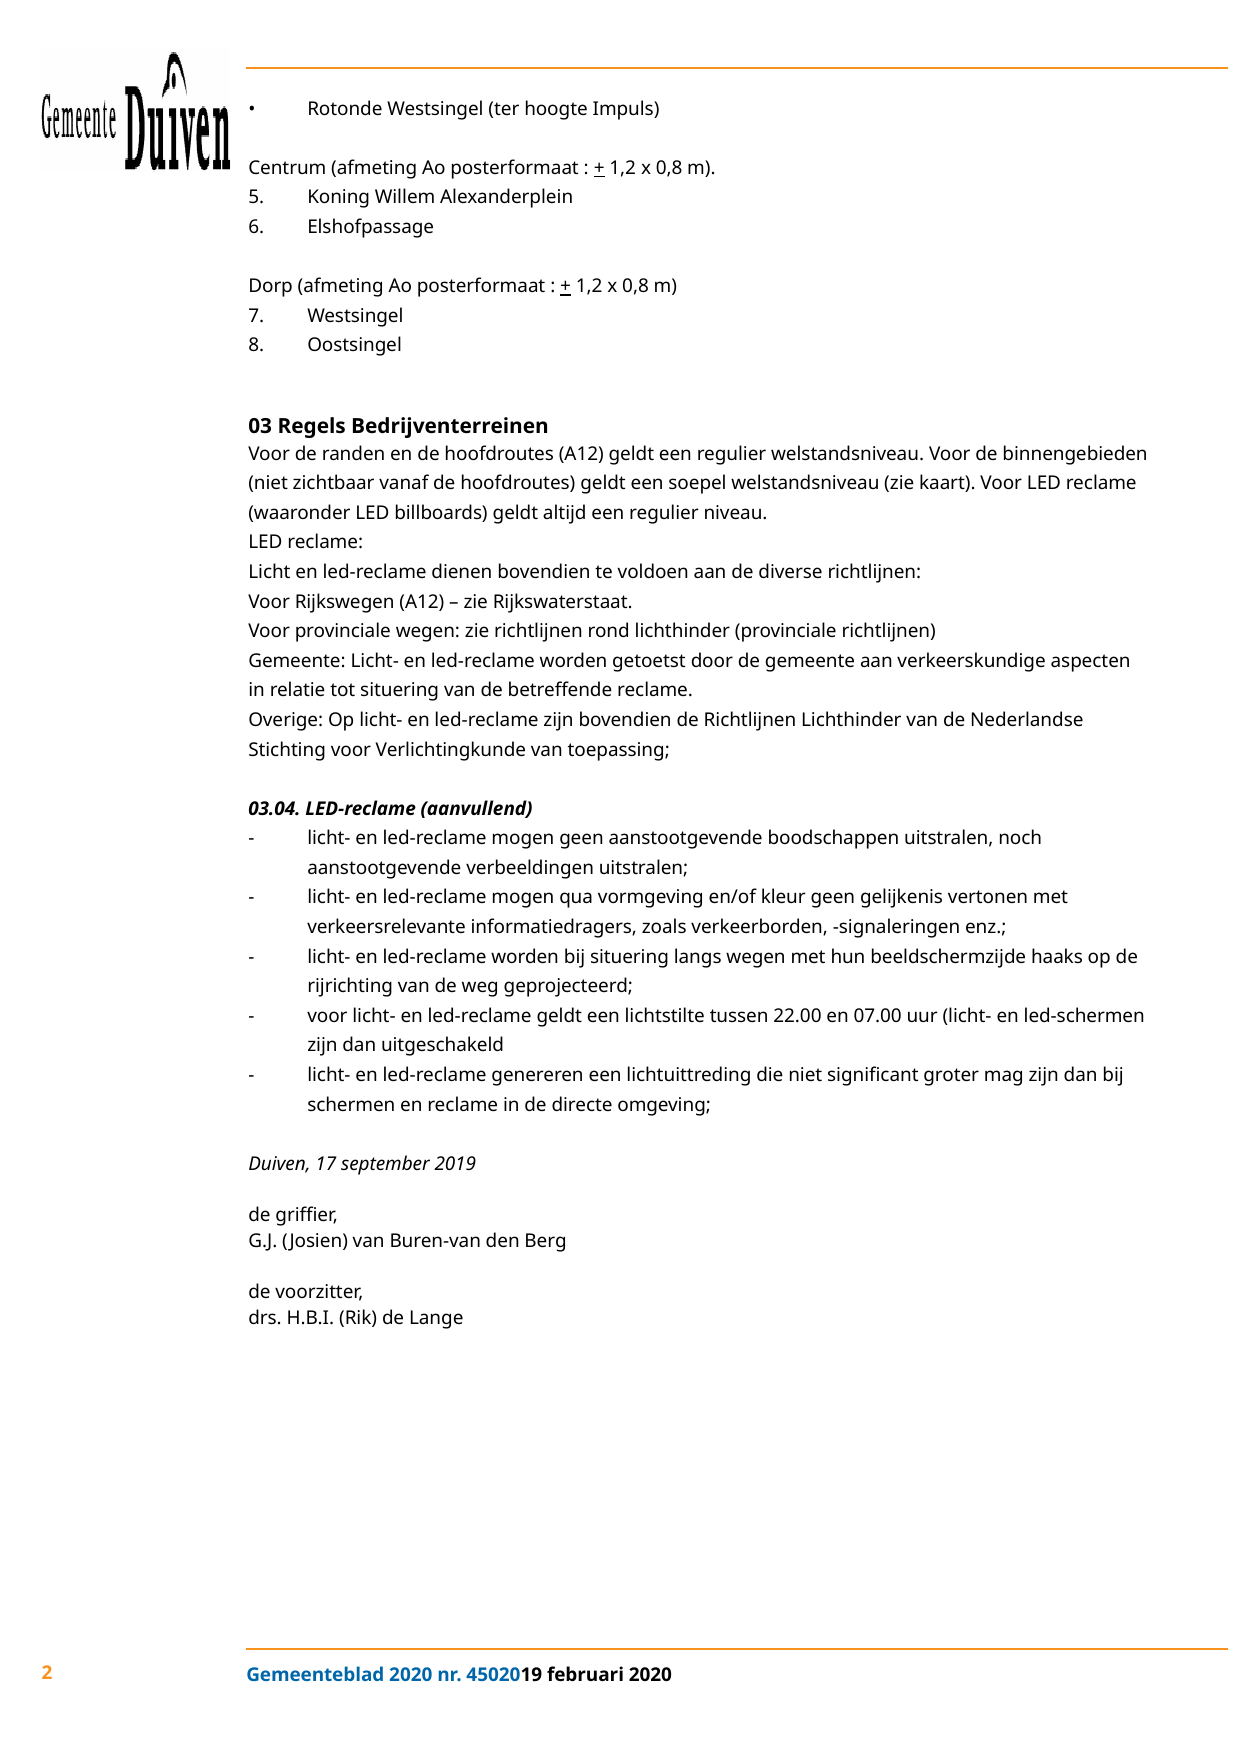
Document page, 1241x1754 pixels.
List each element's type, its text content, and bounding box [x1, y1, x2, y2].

text Licht en led-reclame dienen bovendien te voldoen aan de diverse richtlijnen: [248, 558, 1152, 584]
picture [41, 47, 231, 172]
text Overige: Op licht- en led-reclame zijn bovendien de Richtlijnen Lichthinder van de Nederlandse Stichting voor Verlichtingkunde van toepassing; [248, 706, 1152, 761]
list licht- en led-reclame mogen qua vormgeving en/of kleur geen gelijkenis vertonen met verkeersrelevante informatiedragers, zoals verkeerborden, -signaleringen enz.; [248, 884, 1152, 939]
list Koning Willem Alexanderplein [248, 183, 1152, 209]
list Oostsingel [248, 331, 1152, 357]
text 03.04. LED-reclame (aanvullend) [248, 795, 1152, 821]
text de griffier, [248, 1201, 1152, 1227]
text Dorp (afmeting Ao posterformaat : + 1,2 x 0,8 m) [248, 272, 1152, 298]
text Voor provinciale wegen: zie richtlijnen rond lichthinder (provinciale richtlijnen) [248, 617, 1152, 643]
list Elshofpassage [248, 213, 1152, 239]
text Gemeente: Licht- en led-reclame worden getoetst door de gemeente aan verkeerskundige aspecten in relatie tot situering van de betreffende reclame. [248, 647, 1152, 702]
list Westsingel [248, 302, 1152, 328]
text Duiven, 17 september 2019 [248, 1150, 1152, 1176]
list licht- en led-reclame mogen geen aanstootgevende boodschappen uitstralen, noch aanstootgevende verbeeldingen uitstralen; [248, 824, 1152, 880]
list licht- en led-reclame worden bij situering langs wegen met hun beeldschermzijde haaks op de rijrichting van de weg geprojecteerd; [248, 943, 1152, 998]
list voor licht- en led-reclame geldt een lichtstilte tussen 22.00 en 07.00 uur (licht- en led-schermen zijn dan uitgeschakeld [248, 1002, 1152, 1057]
text drs. H.B.I. (Rik) de Lange [248, 1304, 1152, 1330]
text 03 Regels Bedrijventerreinen [248, 411, 1152, 440]
list licht- en led-reclame genereren een lichtuittreding die niet significant groter mag zijn dan bij schermen en reclame in de directe omgeving; [248, 1061, 1152, 1116]
list Rotonde Westsingel (ter hoogte Impuls) [248, 95, 1152, 121]
text Centrum (afmeting Ao posterformaat : + 1,2 x 0,8 m). [248, 154, 1152, 180]
text LED reclame: [248, 529, 1152, 554]
text de voorzitter, [248, 1278, 1152, 1304]
text Voor de randen en de hoofdroutes (A12) geldt een regulier welstandsniveau. Voor de binnengebieden (niet zichtbaar vanaf de hoofdroutes) geldt een soepel welstandsniveau (zie kaart). Voor LED reclame (waaronder LED billboards) geldt altijd een regulier niveau. [248, 440, 1152, 525]
text G.J. (Josien) van Buren-van den Berg [248, 1227, 1152, 1253]
text Voor Rijkswegen (A12) – zie Rijkswaterstaat. [248, 588, 1152, 613]
